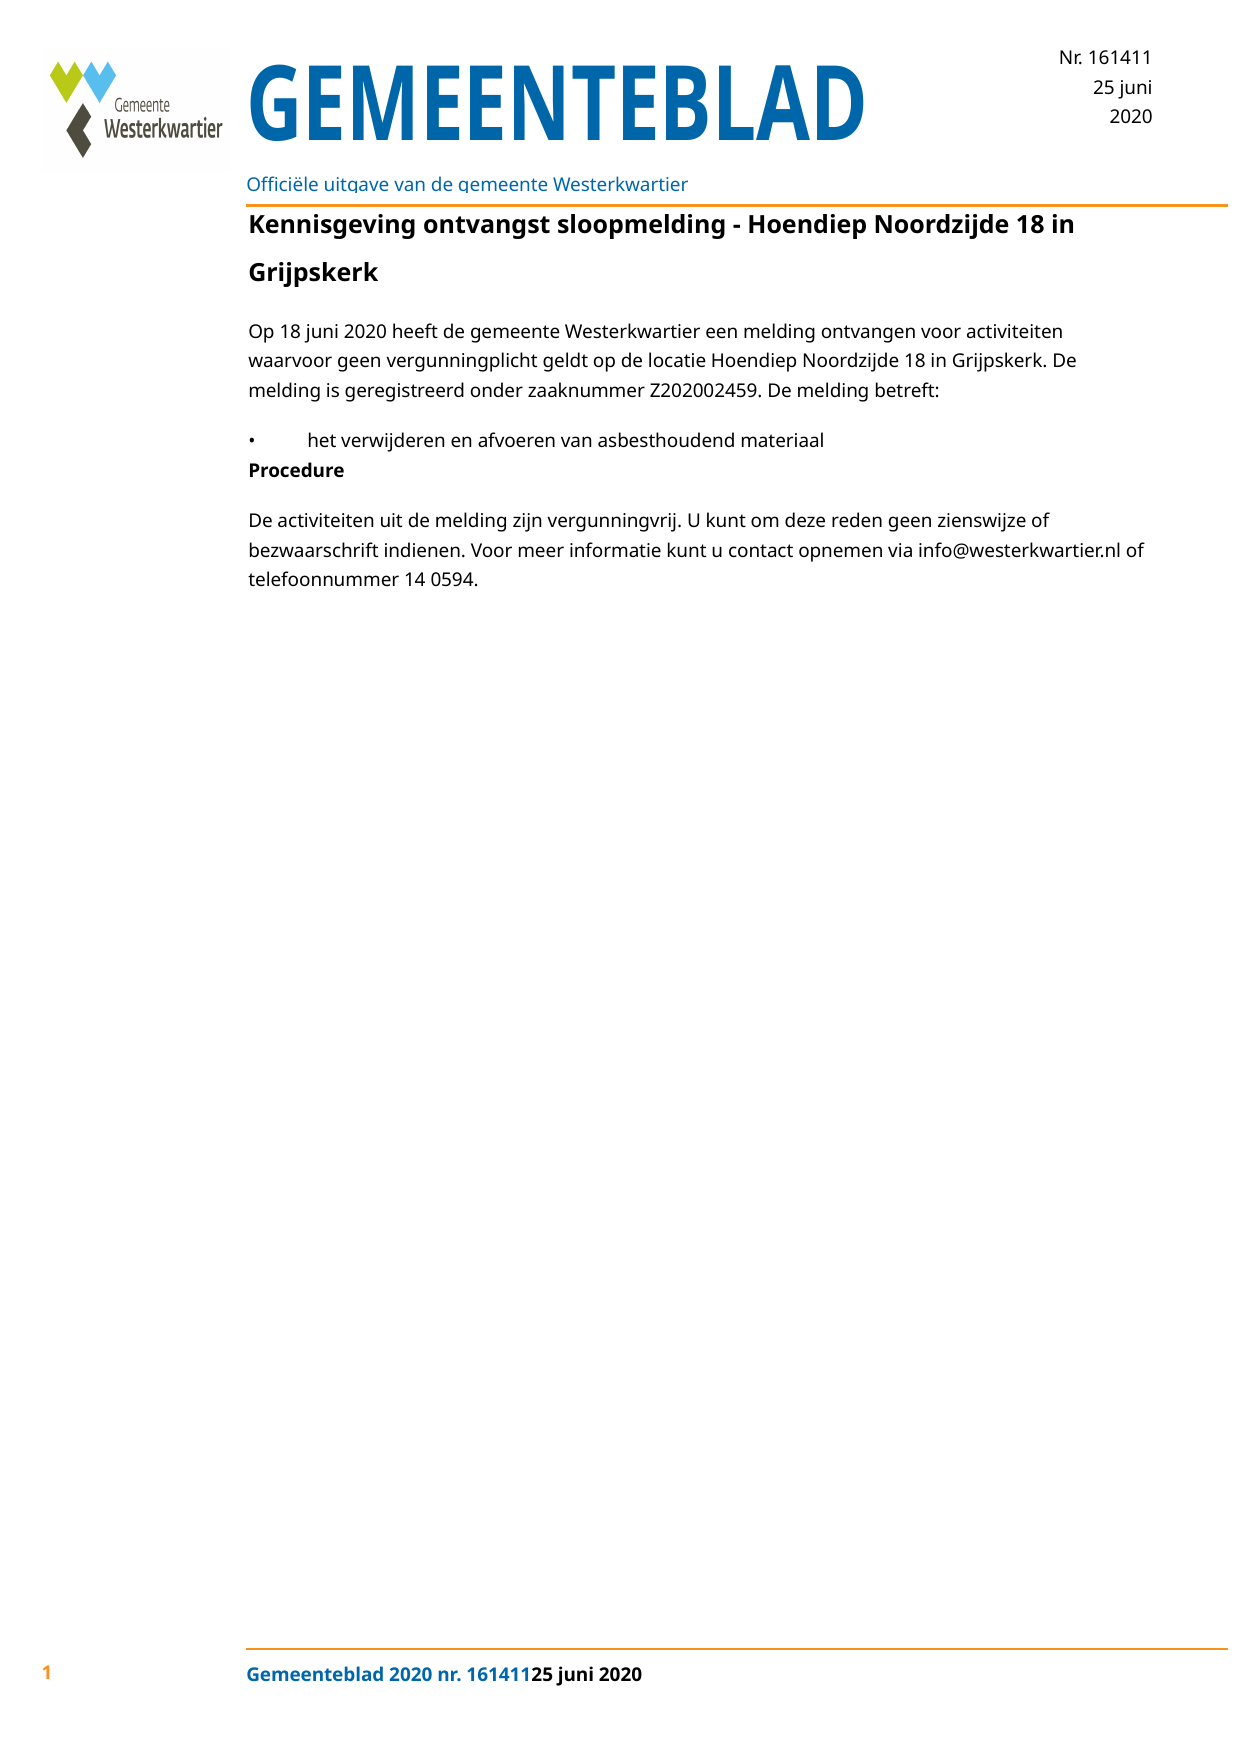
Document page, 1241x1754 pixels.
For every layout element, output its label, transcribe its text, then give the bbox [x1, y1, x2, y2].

list het verwijderen en afvoeren van asbesthoudend materiaal [248, 427, 1152, 453]
text Op 18 juni 2020 heeft de gemeente Westerkwartier een melding ontvangen voor activiteiten waarvoor geen vergunningplicht geldt op de locatie Hoendiep Noordzijde 18 in Grijpskerk. De melding is geregistreerd onder zaaknummer Z202002459. De melding betreft: [248, 318, 1152, 403]
picture [41, 47, 231, 172]
text Procedure [248, 457, 1152, 483]
text De activiteiten uit de melding zijn vergunningvrij. U kunt om deze reden geen zienswijze of bezwaarschrift indienen. Voor meer informatie kunt u contact opnemen via info@westerkwartier.nl of telefoonnummer 14 0594. [248, 507, 1152, 592]
text Kennisgeving ontvangst sloopmelding - Hoendiep Noordzijde 18 in Grijpskerk [248, 207, 1152, 288]
